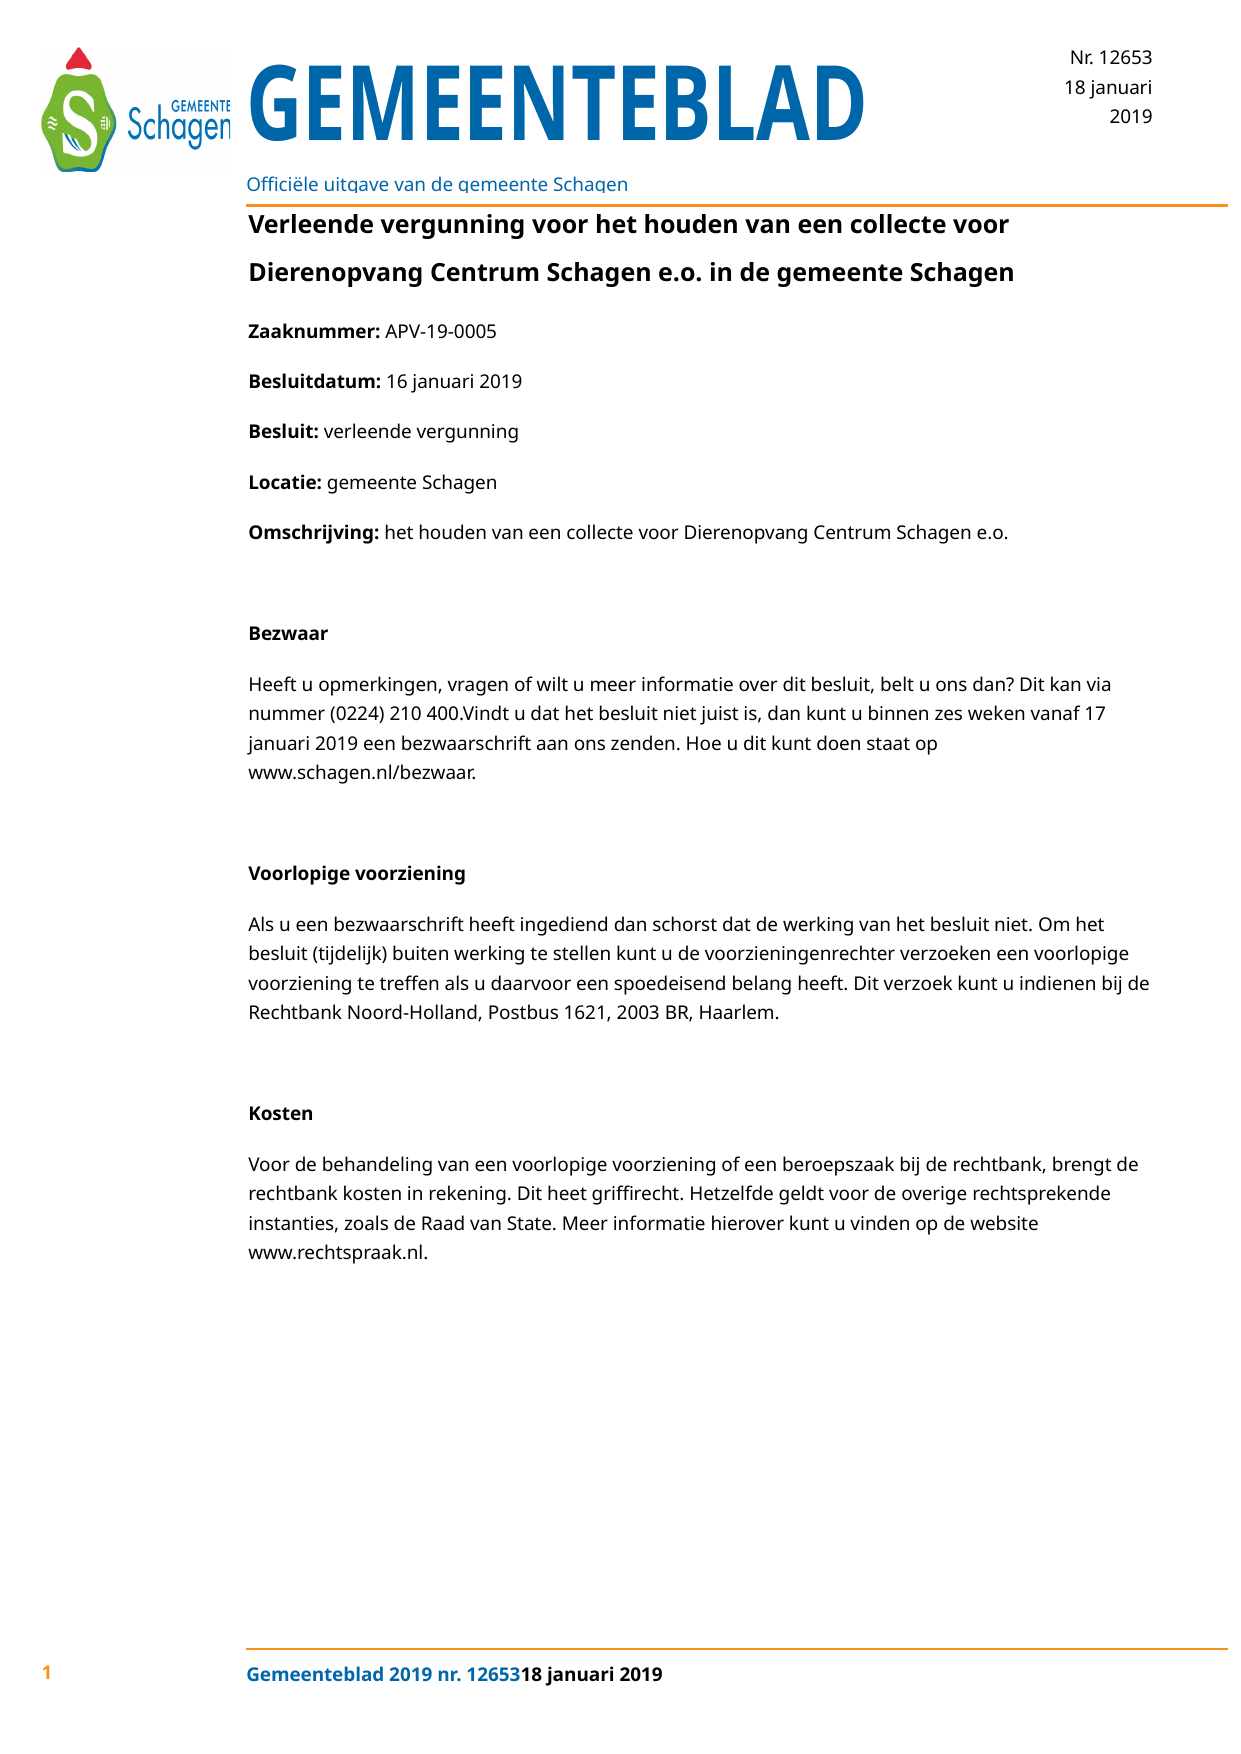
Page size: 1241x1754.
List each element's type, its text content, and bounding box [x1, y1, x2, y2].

text Voor de behandeling van een voorlopige voorziening of een beroepszaak bij de rechtbank, brengt de rechtbank kosten in rekening. Dit heet griffirecht. Hetzelfde geldt voor de overige rechtsprekende instanties, zoals de Raad van State. Meer informatie hierover kunt u vinden op de website www.rechtspraak.nl. [248, 1151, 1152, 1265]
text Voorlopige voorziening [248, 860, 1152, 886]
text Bezwaar [248, 620, 1152, 646]
text Zaaknummer: APV-19-0005 [248, 318, 1152, 344]
text Als u een bezwaarschrift heeft ingediend dan schorst dat de werking van het besluit niet. Om het besluit (tijdelijk) buiten werking te stellen kunt u de voorzieningenrechter verzoeken een voorlopige voorziening te treffen als u daarvoor een spoedeisend belang heeft. Dit verzoek kunt u indienen bij de Rechtbank Noord-Holland, Postbus 1621, 2003 BR, Haarlem. [248, 911, 1152, 1025]
text Besluitdatum: 16 januari 2019 [248, 368, 1152, 394]
text Locatie: gemeente Schagen [248, 469, 1152, 495]
text Kosten [248, 1100, 1152, 1126]
text Heeft u opmerkingen, vragen of wilt u meer informatie over dit besluit, belt u ons dan? Dit kan via nummer (0224) 210 400.Vindt u dat het besluit niet juist is, dan kunt u binnen zes weken vanaf 17 januari 2019 een bezwaarschrift aan ons zenden. Hoe u dit kunt doen staat op www.schagen.nl/bezwaar. [248, 671, 1152, 785]
picture [41, 47, 231, 172]
text Omschrijving: het houden van een collecte voor Dierenopvang Centrum Schagen e.o. [248, 519, 1152, 545]
text Verleende vergunning voor het houden van een collecte voor Dierenopvang Centrum Schagen e.o. in de gemeente Schagen [248, 207, 1152, 288]
text Besluit: verleende vergunning [248, 419, 1152, 444]
